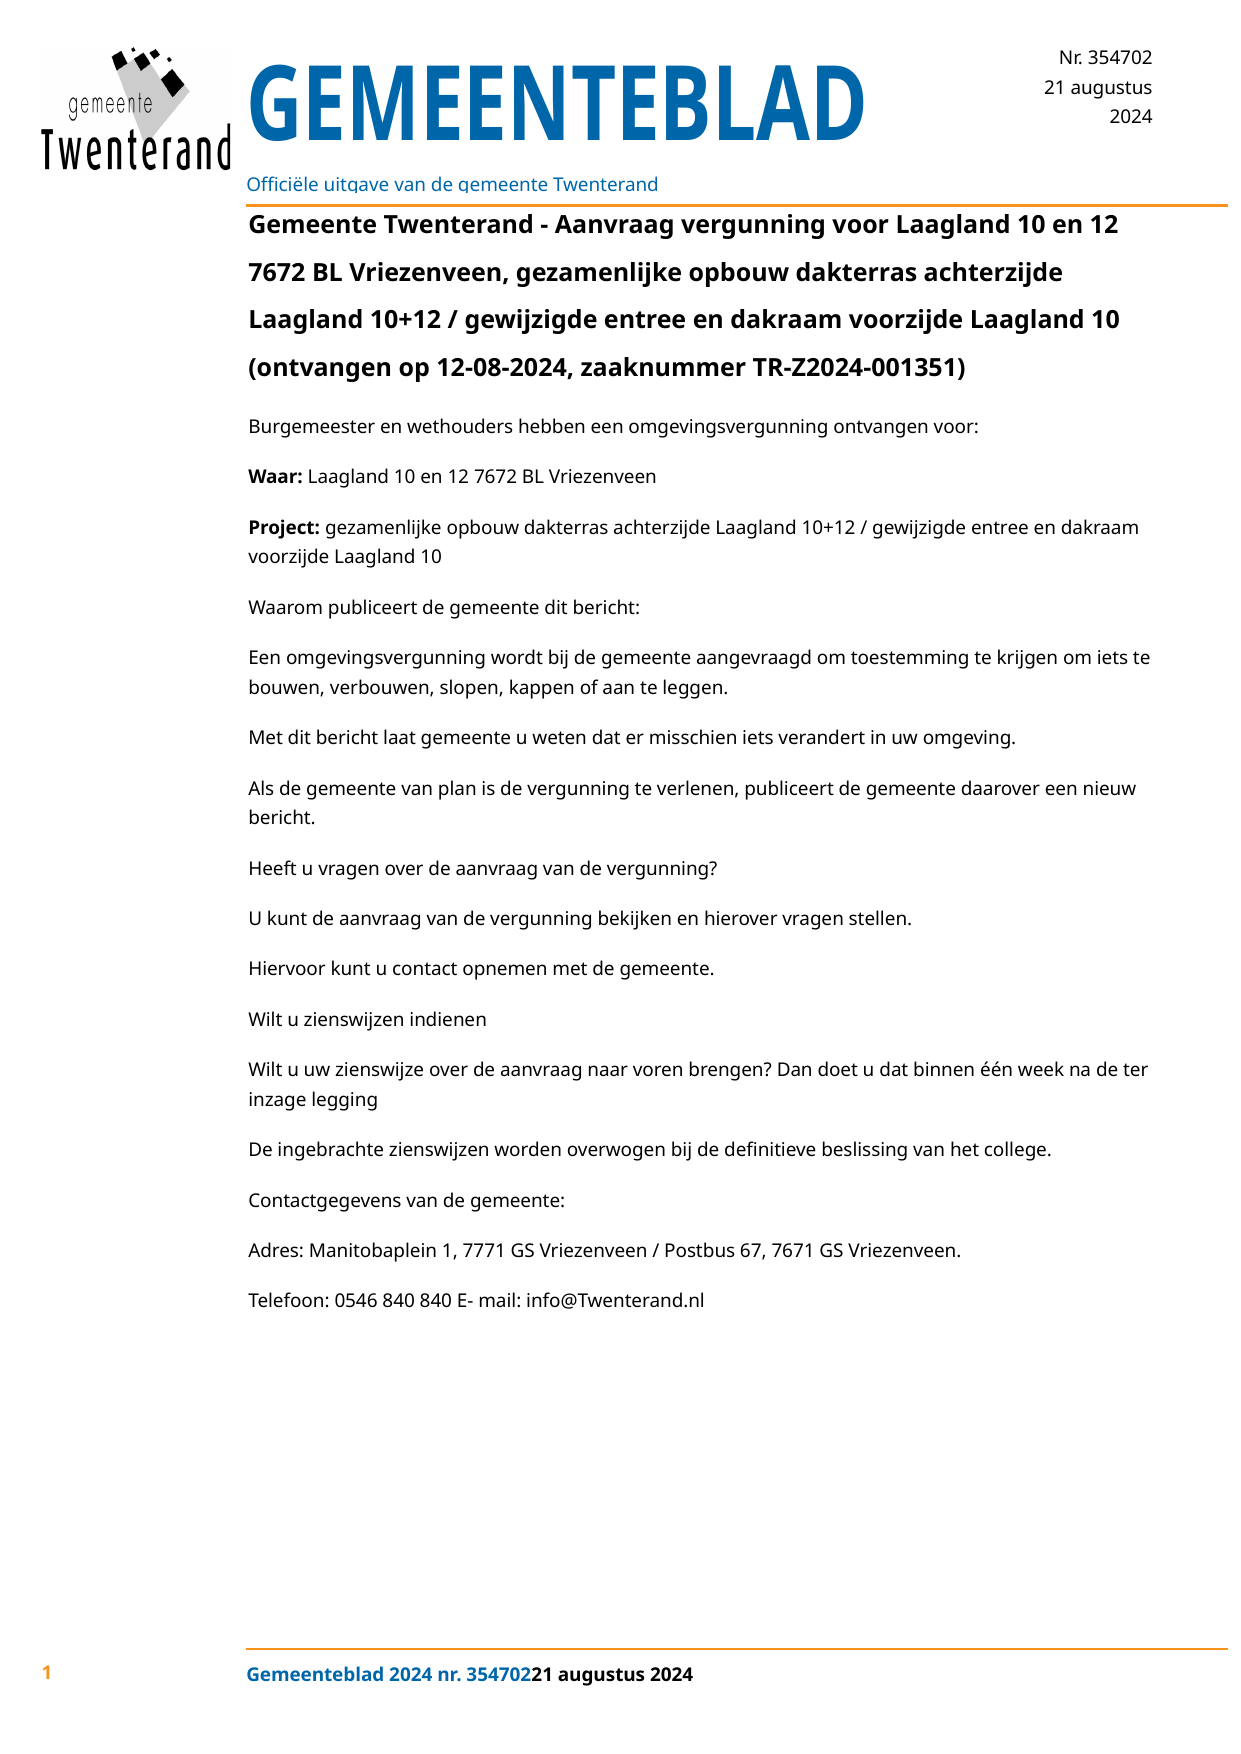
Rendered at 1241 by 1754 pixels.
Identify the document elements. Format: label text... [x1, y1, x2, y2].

text Waarom publiceert de gemeente dit bericht: [248, 594, 1152, 620]
text Met dit bericht laat gemeente u weten dat er misschien iets verandert in uw omgeving. [248, 724, 1152, 750]
text Contactgegevens van de gemeente: [248, 1187, 1152, 1213]
text Wilt u zienswijzen indienen [248, 1006, 1152, 1032]
text Wilt u uw zienswijze over de aanvraag naar voren brengen? Dan doet u dat binnen één week na de ter inzage legging [248, 1056, 1152, 1112]
text Burgemeester en wethouders hebben een omgevingsvergunning ontvangen voor: [248, 413, 1152, 439]
text Heeft u vragen over de aanvraag van de vergunning? [248, 855, 1152, 881]
picture [41, 47, 231, 172]
text Hiervoor kunt u contact opnemen met de gemeente. [248, 956, 1152, 981]
text Waar: Laagland 10 en 12 7672 BL Vriezenveen [248, 463, 1152, 489]
text Project: gezamenlijke opbouw dakterras achterzijde Laagland 10+12 / gewijzigde entree en dakraam voorzijde Laagland 10 [248, 514, 1152, 569]
text Als de gemeente van plan is de vergunning te verlenen, publiceert de gemeente daarover een nieuw bericht. [248, 775, 1152, 830]
text Adres: Manitobaplein 1, 7771 GS Vriezenveen / Postbus 67, 7671 GS Vriezenveen. [248, 1237, 1152, 1263]
text Telefoon: 0546 840 840 E- mail: info@Twenterand.nl [248, 1288, 1152, 1313]
text U kunt de aanvraag van de vergunning bekijken en hierover vragen stellen. [248, 905, 1152, 931]
text Gemeente Twenterand - Aanvraag vergunning voor Laagland 10 en 12 7672 BL Vriezenveen, gezamenlijke opbouw dakterras achterzijde Laagland 10+12 / gewijzigde entree en dakraam voorzijde Laagland 10 (ontvangen op 12-08-2024, zaaknummer TR-Z2024-001351) [248, 207, 1152, 384]
text De ingebrachte zienswijzen worden overwogen bij de definitieve beslissing van het college. [248, 1136, 1152, 1162]
text Een omgevingsvergunning wordt bij de gemeente aangevraagd om toestemming te krijgen om iets te bouwen, verbouwen, slopen, kappen of aan te leggen. [248, 644, 1152, 700]
